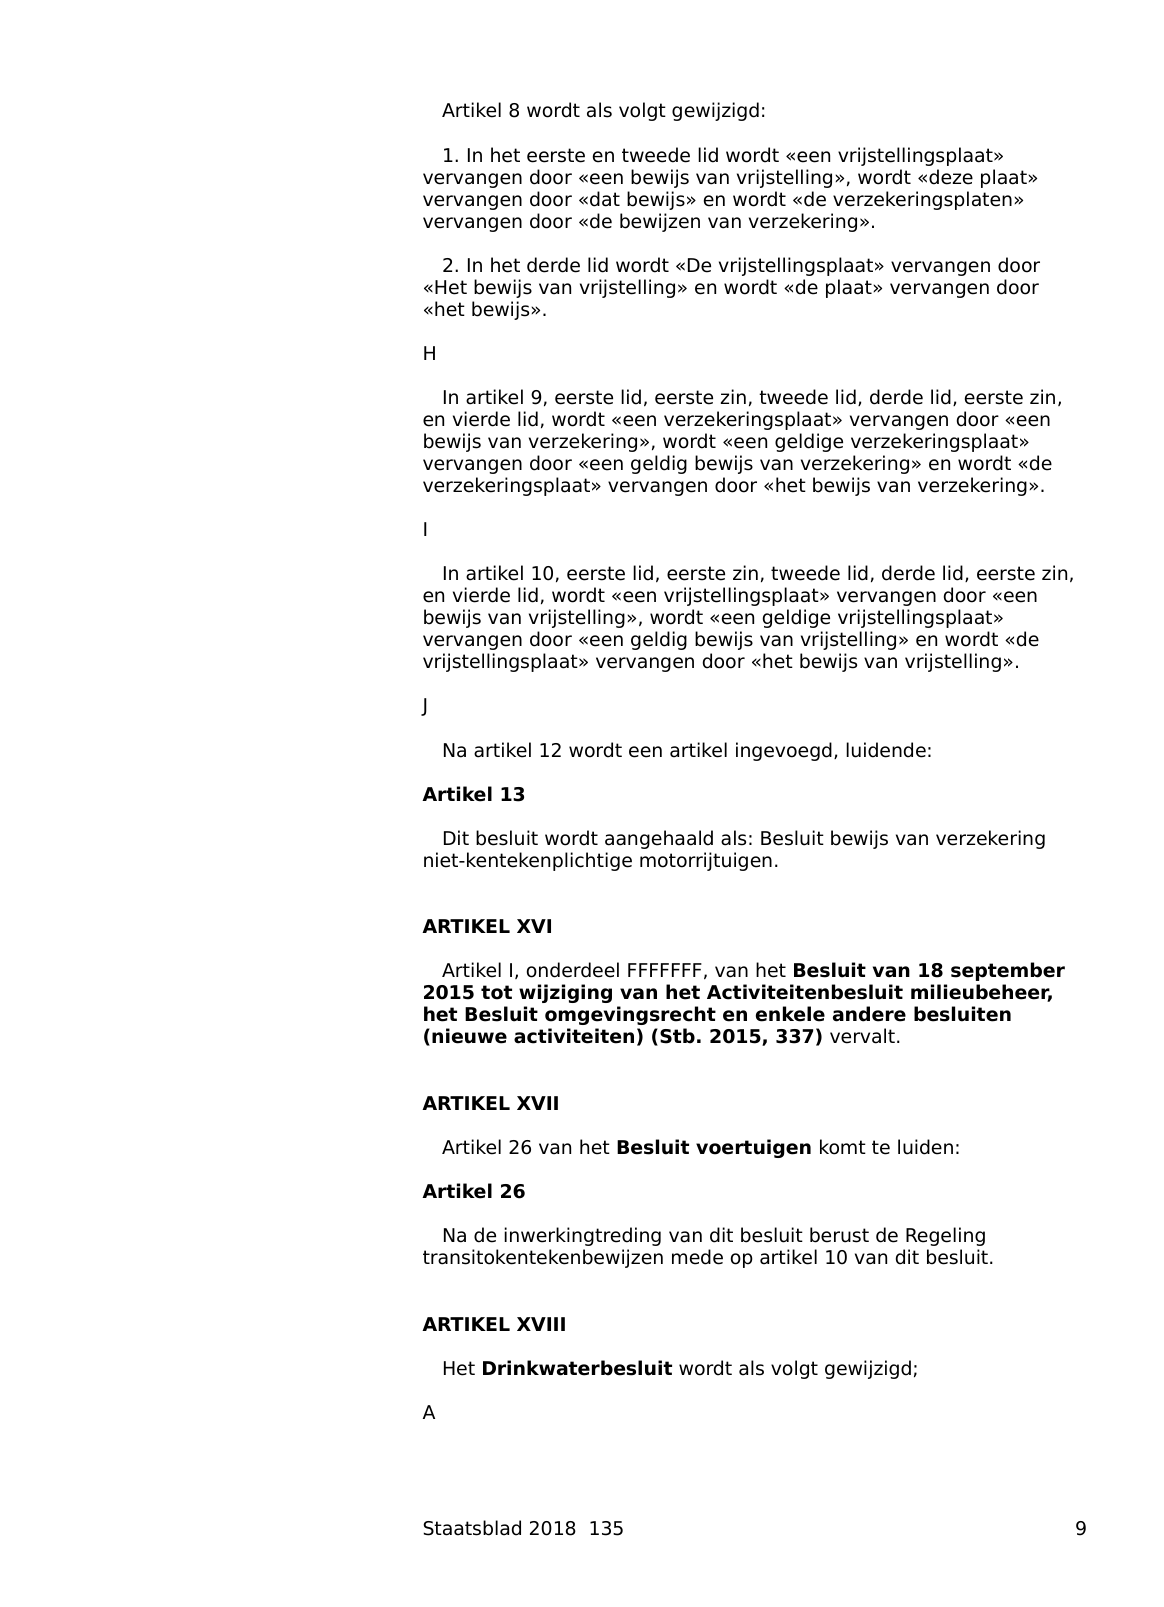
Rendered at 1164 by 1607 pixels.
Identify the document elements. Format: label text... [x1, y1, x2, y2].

subtitle ARTIKEL XVI [422, 916, 1087, 938]
text Het Drinkwaterbesluit wordt als volgt gewijzigd; [422, 1358, 1087, 1379]
subtitle ARTIKEL XVIII [422, 1313, 1087, 1335]
text 1. In het eerste en tweede lid wordt «een vrijstellingsplaat» vervangen door «een bewijs van vrijstelling», wordt «deze plaat» vervangen door «dat bewijs» en wordt «de verzekeringsplaten» vervangen door «de bewijzen van verzekering». [422, 144, 1087, 232]
text In artikel 9, eerste lid, eerste zin, tweede lid, derde lid, eerste zin, en vierde lid, wordt «een verzekeringsplaat» vervangen door «een bewijs van verzekering», wordt «een geldige verzekeringsplaat» vervangen door «een geldig bewijs van verzekering» en wordt «de verzekeringsplaat» vervangen door «het bewijs van verzekering». [422, 387, 1087, 497]
subtitle Artikel 26 [422, 1181, 1087, 1203]
text A [422, 1402, 1087, 1424]
text Dit besluit wordt aangehaald als: Besluit bewijs van verzekering niet-kentekenplichtige motorrijtuigen. [422, 828, 1087, 872]
text I [422, 519, 1087, 541]
text 2. In het derde lid wordt «De vrijstellingsplaat» vervangen door «Het bewijs van vrijstelling» en wordt «de plaat» vervangen door «het bewijs». [422, 255, 1087, 321]
text Artikel I, onderdeel FFFFFFF, van het Besluit van 18 september 2015 tot wijziging van het Activiteitenbesluit milieubeheer, het Besluit omgevingsrecht en enkele andere besluiten (nieuwe activiteiten) (Stb. 2015, 337) vervalt. [422, 960, 1087, 1048]
text J [422, 695, 1087, 717]
text Artikel 26 van het Besluit voertuigen komt te luiden: [422, 1137, 1087, 1159]
text In artikel 10, eerste lid, eerste zin, tweede lid, derde lid, eerste zin, en vierde lid, wordt «een vrijstellingsplaat» vervangen door «een bewijs van vrijstelling», wordt «een geldige vrijstellingsplaat» vervangen door «een geldig bewijs van vrijstelling» en wordt «de vrijstellingsplaat» vervangen door «het bewijs van vrijstelling». [422, 563, 1087, 673]
text Artikel 8 wordt als volgt gewijzigd: [422, 100, 1087, 122]
subtitle Artikel 13 [422, 784, 1087, 806]
text H [422, 343, 1087, 365]
subtitle ARTIKEL XVII [422, 1093, 1087, 1114]
text Na de inwerkingtreding van dit besluit berust de Regeling transitokentekenbewijzen mede op artikel 10 van dit besluit. [422, 1225, 1087, 1269]
text Na artikel 12 wordt een artikel ingevoegd, luidende: [422, 739, 1087, 761]
